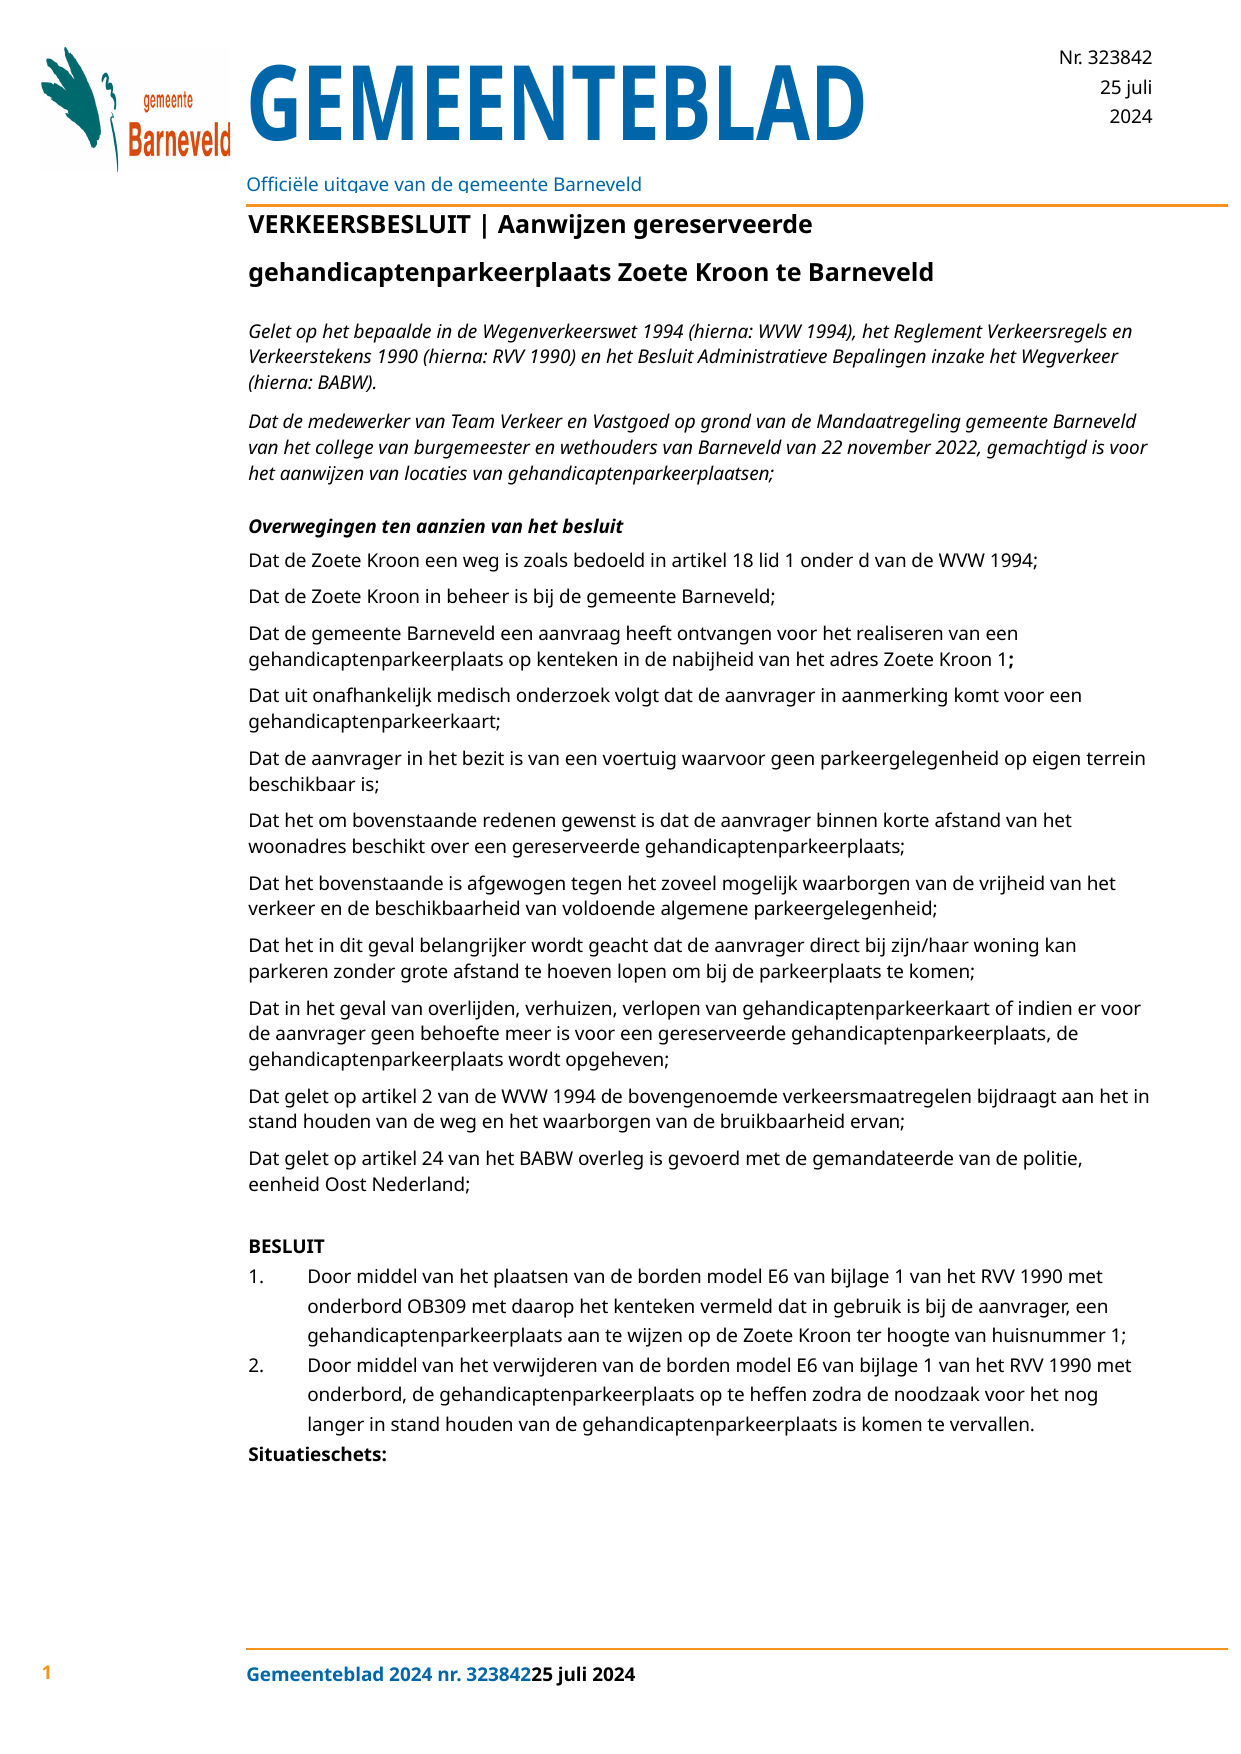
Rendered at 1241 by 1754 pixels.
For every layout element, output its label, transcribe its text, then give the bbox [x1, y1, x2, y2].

text Overwegingen ten aanzien van het besluit [248, 513, 1152, 539]
text VERKEERSBESLUIT | Aanwijzen gereserveerde gehandicaptenparkeerplaats Zoete Kroon te Barneveld [248, 207, 1152, 288]
text Dat het bovenstaande is afgewogen tegen het zoveel mogelijk waarborgen van de vrijheid van het verkeer en de beschikbaarheid van voldoende algemene parkeergelegenheid; [248, 870, 1152, 921]
text Dat de aanvrager in het bezit is van een voertuig waarvoor geen parkeergelegenheid op eigen terrein beschikbaar is; [248, 745, 1152, 797]
text Dat het om bovenstaande redenen gewenst is dat de aanvrager binnen korte afstand van het woonadres beschikt over een gereserveerde gehandicaptenparkeerplaats; [248, 807, 1152, 859]
text BESLUIT [248, 1234, 1152, 1259]
text Gelet op het bepaalde in de Wegenverkeerswet 1994 (hierna: WVW 1994), het Reglement Verkeersregels en Verkeerstekens 1990 (hierna: RVV 1990) en het Besluit Administratieve Bepalingen inzake het Wegverkeer (hierna: BABW). [248, 318, 1152, 395]
text Dat de Zoete Kroon een weg is zoals bedoeld in artikel 18 lid 1 onder d van de WVW 1994; [248, 547, 1152, 573]
text Dat de Zoete Kroon in beheer is bij de gemeente Barneveld; [248, 584, 1152, 609]
text Dat gelet op artikel 2 van de WVW 1994 de bovengenoemde verkeersmaatregelen bijdraagt aan het in stand houden van de weg en het waarborgen van de bruikbaarheid ervan; [248, 1083, 1152, 1134]
text Dat gelet op artikel 24 van het BABW overleg is gevoerd met de gemandateerde van de politie, eenheid Oost Nederland; [248, 1145, 1152, 1197]
text Dat de medewerker van Team Verkeer en Vastgoed op grond van de Mandaatregeling gemeente Barneveld van het college van burgemeester en wethouders van Barneveld van 22 november 2022, gemachtigd is voor het aanwijzen van locaties van gehandicaptenparkeerplaatsen; [248, 409, 1152, 486]
picture [41, 47, 231, 172]
text Dat het in dit geval belangrijker wordt geacht dat de aanvrager direct bij zijn/haar woning kan parkeren zonder grote afstand te hoeven lopen om bij de parkeerplaats te komen; [248, 932, 1152, 984]
text Dat in het geval van overlijden, verhuizen, verlopen van gehandicaptenparkeerkaart of indien er voor de aanvrager geen behoefte meer is voor een gereserveerde gehandicaptenparkeerplaats, de gehandicaptenparkeerplaats wordt opgeheven; [248, 995, 1152, 1072]
list Door middel van het plaatsen van de borden model E6 van bijlage 1 van het RVV 1990 met onderbord OB309 met daarop het kenteken vermeld dat in gebruik is bij de aanvrager, een gehandicaptenparkeerplaats aan te wijzen op de Zoete Kroon ter hoogte van huisnummer 1; [248, 1263, 1152, 1348]
text Situatieschets: [248, 1441, 1152, 1466]
text Dat de gemeente Barneveld een aanvraag heeft ontvangen voor het realiseren van een gehandicaptenparkeerplaats op kenteken in de nabijheid van het adres Zoete Kroon 1; [248, 620, 1152, 672]
list Door middel van het verwijderen van de borden model E6 van bijlage 1 van het RVV 1990 met onderbord, de gehandicaptenparkeerplaats op te heffen zodra de noodzaak voor het nog langer in stand houden van de gehandicaptenparkeerplaats is komen te vervallen. [248, 1352, 1152, 1437]
text Dat uit onafhankelijk medisch onderzoek volgt dat de aanvrager in aanmerking komt voor een gehandicaptenparkeerkaart; [248, 683, 1152, 734]
